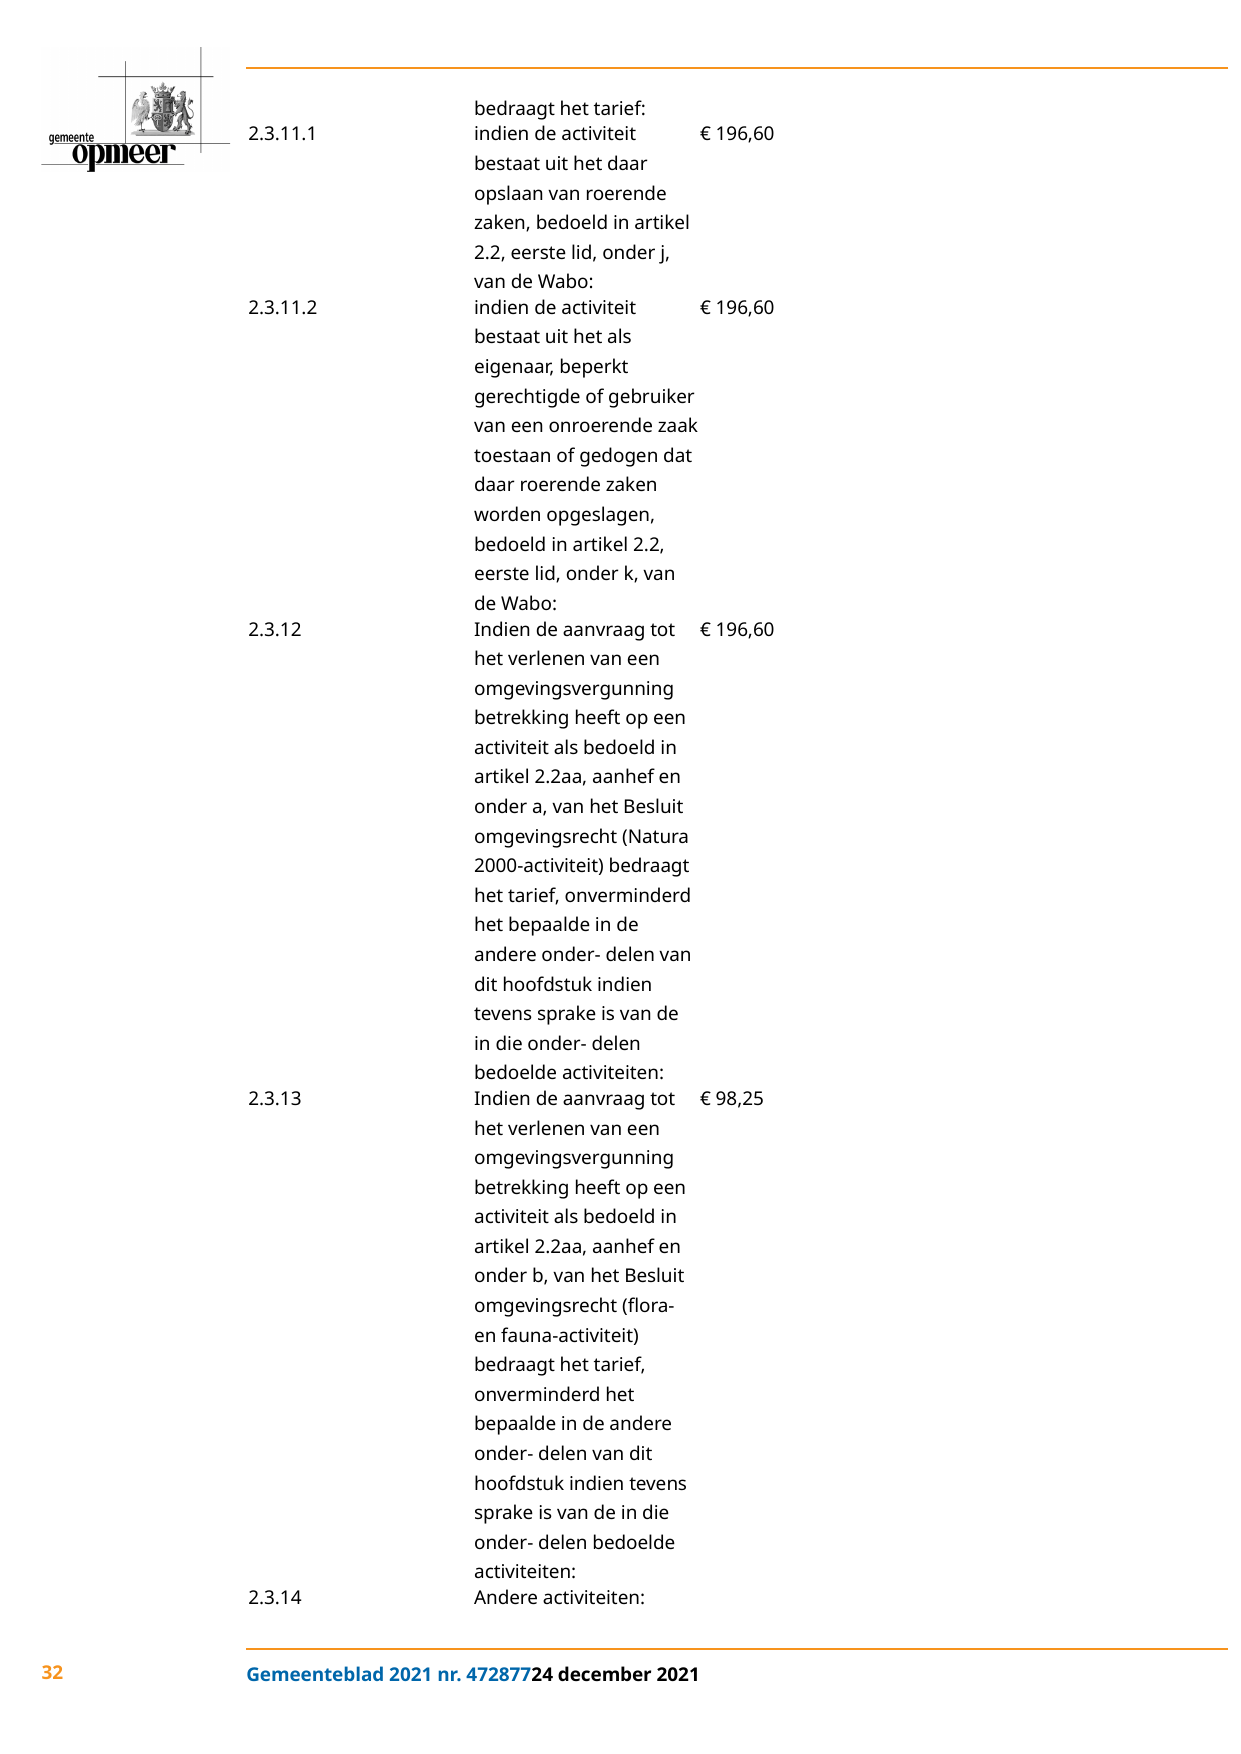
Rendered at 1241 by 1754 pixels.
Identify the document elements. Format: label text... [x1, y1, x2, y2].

table_cell bedraagt het tarief: [474, 95, 700, 121]
table_cell € 196,60 [700, 294, 926, 616]
table_cell € 196,60 [700, 121, 926, 294]
table_cell € 196,60 [700, 616, 926, 1085]
table_cell [700, 95, 926, 121]
table_cell indien de activiteit bestaat uit het als eigenaar, beperkt gerechtigde of gebruiker van een onroerende zaak toestaan of gedogen dat daar roerende zaken worden opgeslagen, bedoeld in artikel 2.2, eerste lid, onder k, van de Wabo: [474, 294, 700, 616]
table_cell [926, 294, 1152, 616]
table_cell [926, 1584, 1152, 1610]
table_cell Andere activiteiten: [474, 1584, 700, 1610]
picture [41, 47, 231, 172]
table_cell € 98,25 [700, 1085, 926, 1584]
table_cell 2.3.12 [248, 616, 474, 1085]
table_cell 2.3.11.2 [248, 294, 474, 616]
table_cell [926, 95, 1152, 121]
table_cell Indien de aanvraag tot het verlenen van een omgevingsvergunning betrekking heeft op een activiteit als bedoeld in artikel 2.2aa, aanhef en onder a, van het Besluit omgevingsrecht (Natura 2000-activiteit) bedraagt het tarief, onverminderd het bepaalde in de andere onder- delen van dit hoofdstuk indien tevens sprake is van de in die onder- delen bedoelde activiteiten: [474, 616, 700, 1085]
table_cell 2.3.11.1 [248, 121, 474, 294]
table_cell [926, 616, 1152, 1085]
table_cell [926, 121, 1152, 294]
table_cell indien de activiteit bestaat uit het daar opslaan van roerende zaken, bedoeld in artikel 2.2, eerste lid, onder j, van de Wabo: [474, 121, 700, 294]
table_cell [700, 1584, 926, 1610]
table_cell [248, 95, 474, 121]
table_cell 2.3.14 [248, 1584, 474, 1610]
table_cell [926, 1085, 1152, 1584]
table_cell Indien de aanvraag tot het verlenen van een omgevingsvergunning betrekking heeft op een activiteit als bedoeld in artikel 2.2aa, aanhef en onder b, van het Besluit omgevingsrecht (flora- en fauna-activiteit) bedraagt het tarief, onverminderd het bepaalde in de andere onder- delen van dit hoofdstuk indien tevens sprake is van de in die onder- delen bedoelde activiteiten: [474, 1085, 700, 1584]
table_cell 2.3.13 [248, 1085, 474, 1584]
